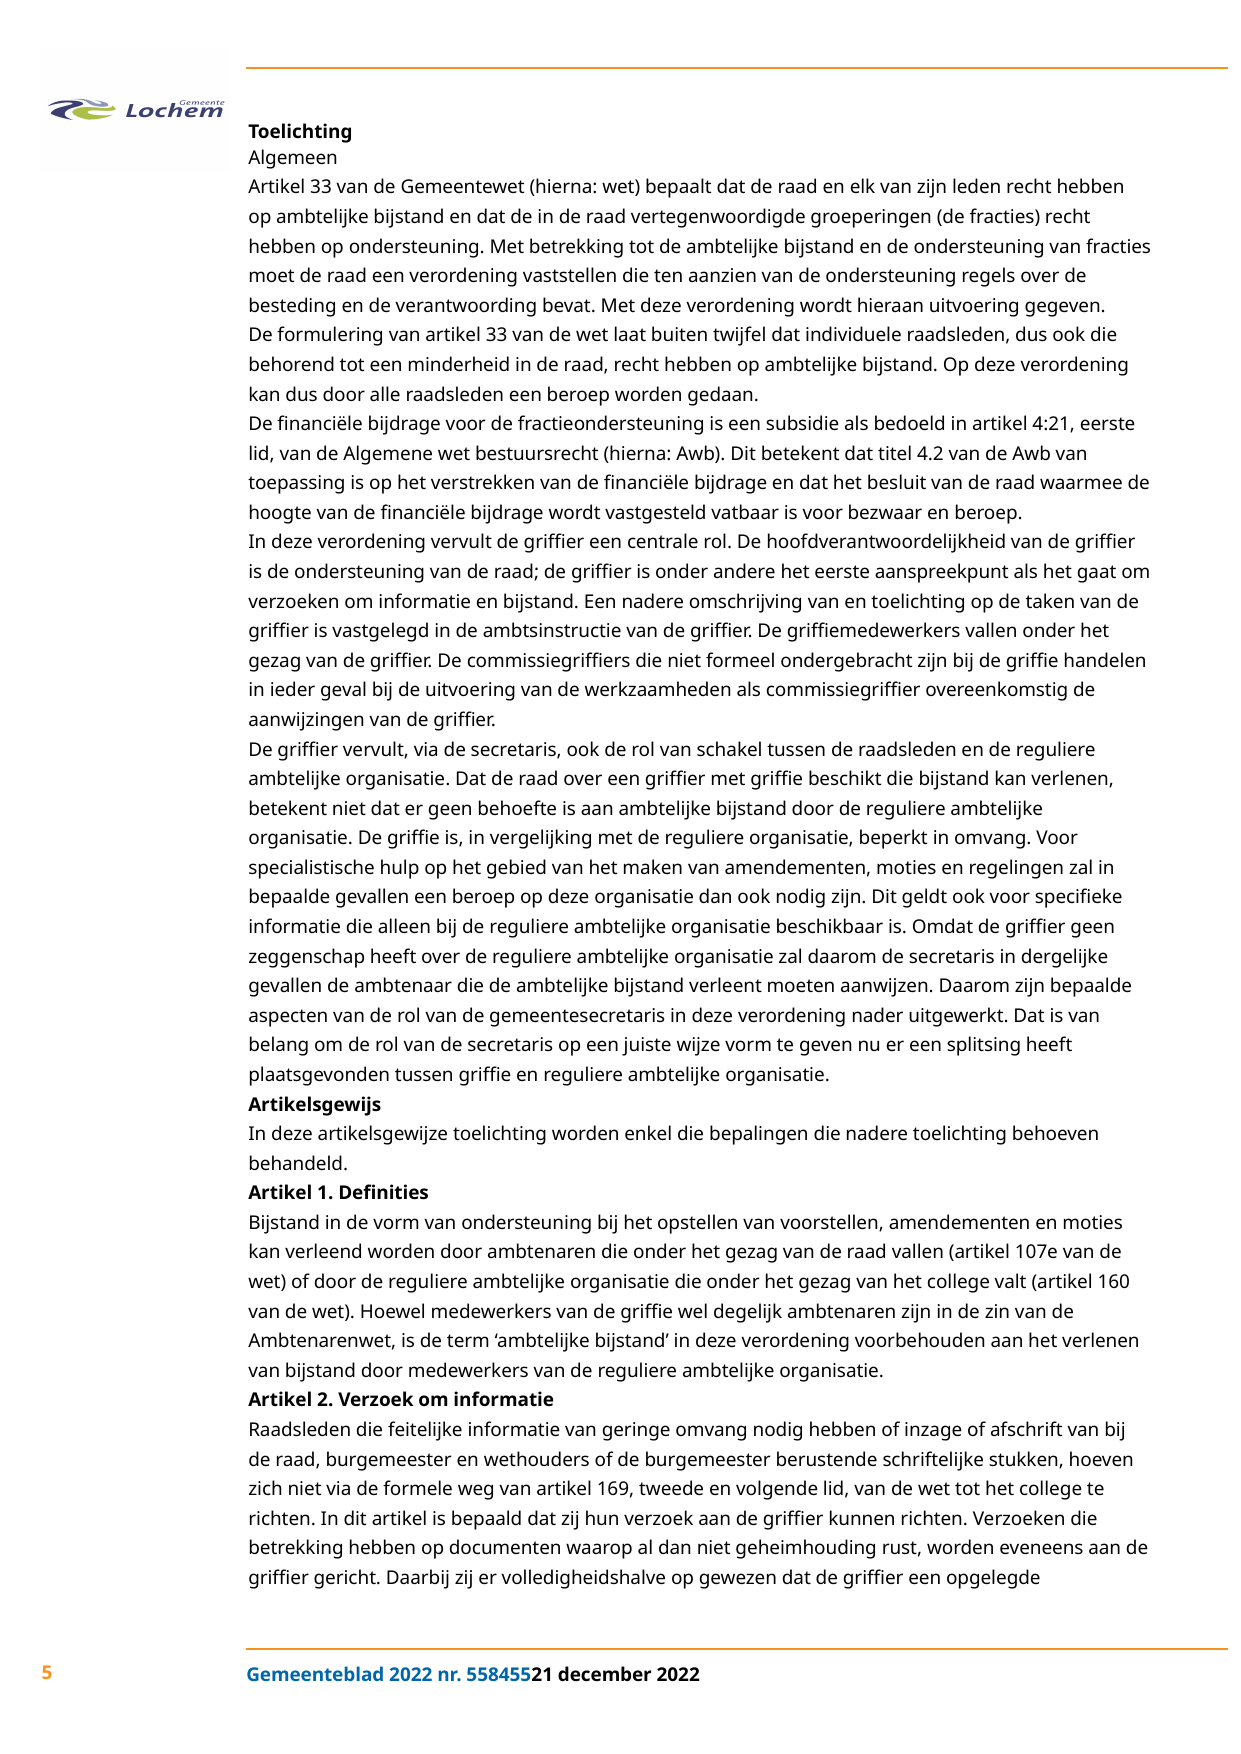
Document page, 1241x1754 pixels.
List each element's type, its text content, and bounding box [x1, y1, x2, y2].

text Algemeen [248, 144, 1152, 170]
text De griffier vervult, via de secretaris, ook de rol van schakel tussen de raadsleden en de reguliere ambtelijke organisatie. Dat de raad over een griffier met griffie beschikt die bijstand kan verlenen, betekent niet dat er geen behoefte is aan ambtelijke bijstand door de reguliere ambtelijke organisatie. De griffie is, in vergelijking met de reguliere organisatie, beperkt in omvang. Voor specialistische hulp op het gebied van het maken van amendementen, moties en regelingen zal in bepaalde gevallen een beroep op deze organisatie dan ook nodig zijn. Dit geldt ook voor specifieke informatie die alleen bij de reguliere ambtelijke organisatie beschikbaar is. Omdat de griffier geen zeggenschap heeft over de reguliere ambtelijke organisatie zal daarom de secretaris in dergelijke gevallen de ambtenaar die de ambtelijke bijstand verleent moeten aanwijzen. Daarom zijn bepaalde aspecten van de rol van de gemeentesecretaris in deze verordening nader uitgewerkt. Dat is van belang om de rol van de secretaris op een juiste wijze vorm te geven nu er een splitsing heeft plaatsgevonden tussen griffie en reguliere ambtelijke organisatie. [248, 736, 1152, 1087]
text Toelichting [248, 116, 1152, 144]
text Raadsleden die feitelijke informatie van geringe omvang nodig hebben of inzage of afschrift van bij de raad, burgemeester en wethouders of de burgemeester berustende schriftelijke stukken, hoeven zich niet via de formele weg van artikel 169, tweede en volgende lid, van de wet tot het college te richten. In dit artikel is bepaald dat zij hun verzoek aan de griffier kunnen richten. Verzoeken die betrekking hebben op documenten waarop al dan niet geheimhouding rust, worden eveneens aan de griffier gericht. Daarbij zij er volledigheidshalve op gewezen dat de griffier een opgelegde [248, 1416, 1152, 1590]
text Artikel 2. Verzoek om informatie [248, 1387, 1152, 1412]
picture [41, 47, 231, 172]
text In deze verordening vervult de griffier een centrale rol. De hoofdverantwoordelijkheid van de griffier is de ondersteuning van de raad; de griffier is onder andere het eerste aanspreekpunt als het gaat om verzoeken om informatie en bijstand. Een nadere omschrijving van en toelichting op de taken van de griffier is vastgelegd in de ambtsinstructie van de griffier. De griffiemedewerkers vallen onder het gezag van de griffier. De commissiegriffiers die niet formeel ondergebracht zijn bij de griffie handelen in ieder geval bij de uitvoering van de werkzaamheden als commissiegriffier overeenkomstig de aanwijzingen van de griffier. [248, 529, 1152, 732]
text Artikelsgewijs [248, 1091, 1152, 1117]
text In deze artikelsgewijze toelichting worden enkel die bepalingen die nadere toelichting behoeven behandeld. [248, 1120, 1152, 1176]
text Artikel 1. Definities [248, 1179, 1152, 1205]
text Bijstand in de vorm van ondersteuning bij het opstellen van voorstellen, amendementen en moties kan verleend worden door ambtenaren die onder het gezag van de raad vallen (artikel 107e van de wet) of door de reguliere ambtelijke organisatie die onder het gezag van het college valt (artikel 160 van de wet). Hoewel medewerkers van de griffie wel degelijk ambtenaren zijn in de zin van de Ambtenarenwet, is de term ‘ambtelijke bijstand’ in deze verordening voorbehouden aan het verlenen van bijstand door medewerkers van de reguliere ambtelijke organisatie. [248, 1209, 1152, 1383]
text Artikel 33 van de Gemeentewet (hierna: wet) bepaalt dat de raad en elk van zijn leden recht hebben op ambtelijke bijstand en dat de in de raad vertegenwoordigde groeperingen (de fracties) recht hebben op ondersteuning. Met betrekking tot de ambtelijke bijstand en de ondersteuning van fracties moet de raad een verordening vaststellen die ten aanzien van de ondersteuning regels over de besteding en de verantwoording bevat. Met deze verordening wordt hieraan uitvoering gegeven. [248, 174, 1152, 318]
text De financiële bijdrage voor de fractieondersteuning is een subsidie als bedoeld in artikel 4:21, eerste lid, van de Algemene wet bestuursrecht (hierna: Awb). Dit betekent dat titel 4.2 van de Awb van toepassing is op het verstrekken van de financiële bijdrage en dat het besluit van de raad waarmee de hoogte van de financiële bijdrage wordt vastgesteld vatbaar is voor bezwaar en beroep. [248, 410, 1152, 525]
text De formulering van artikel 33 van de wet laat buiten twijfel dat individuele raadsleden, dus ook die behorend tot een minderheid in de raad, recht hebben op ambtelijke bijstand. Op deze verordening kan dus door alle raadsleden een beroep worden gedaan. [248, 322, 1152, 407]
